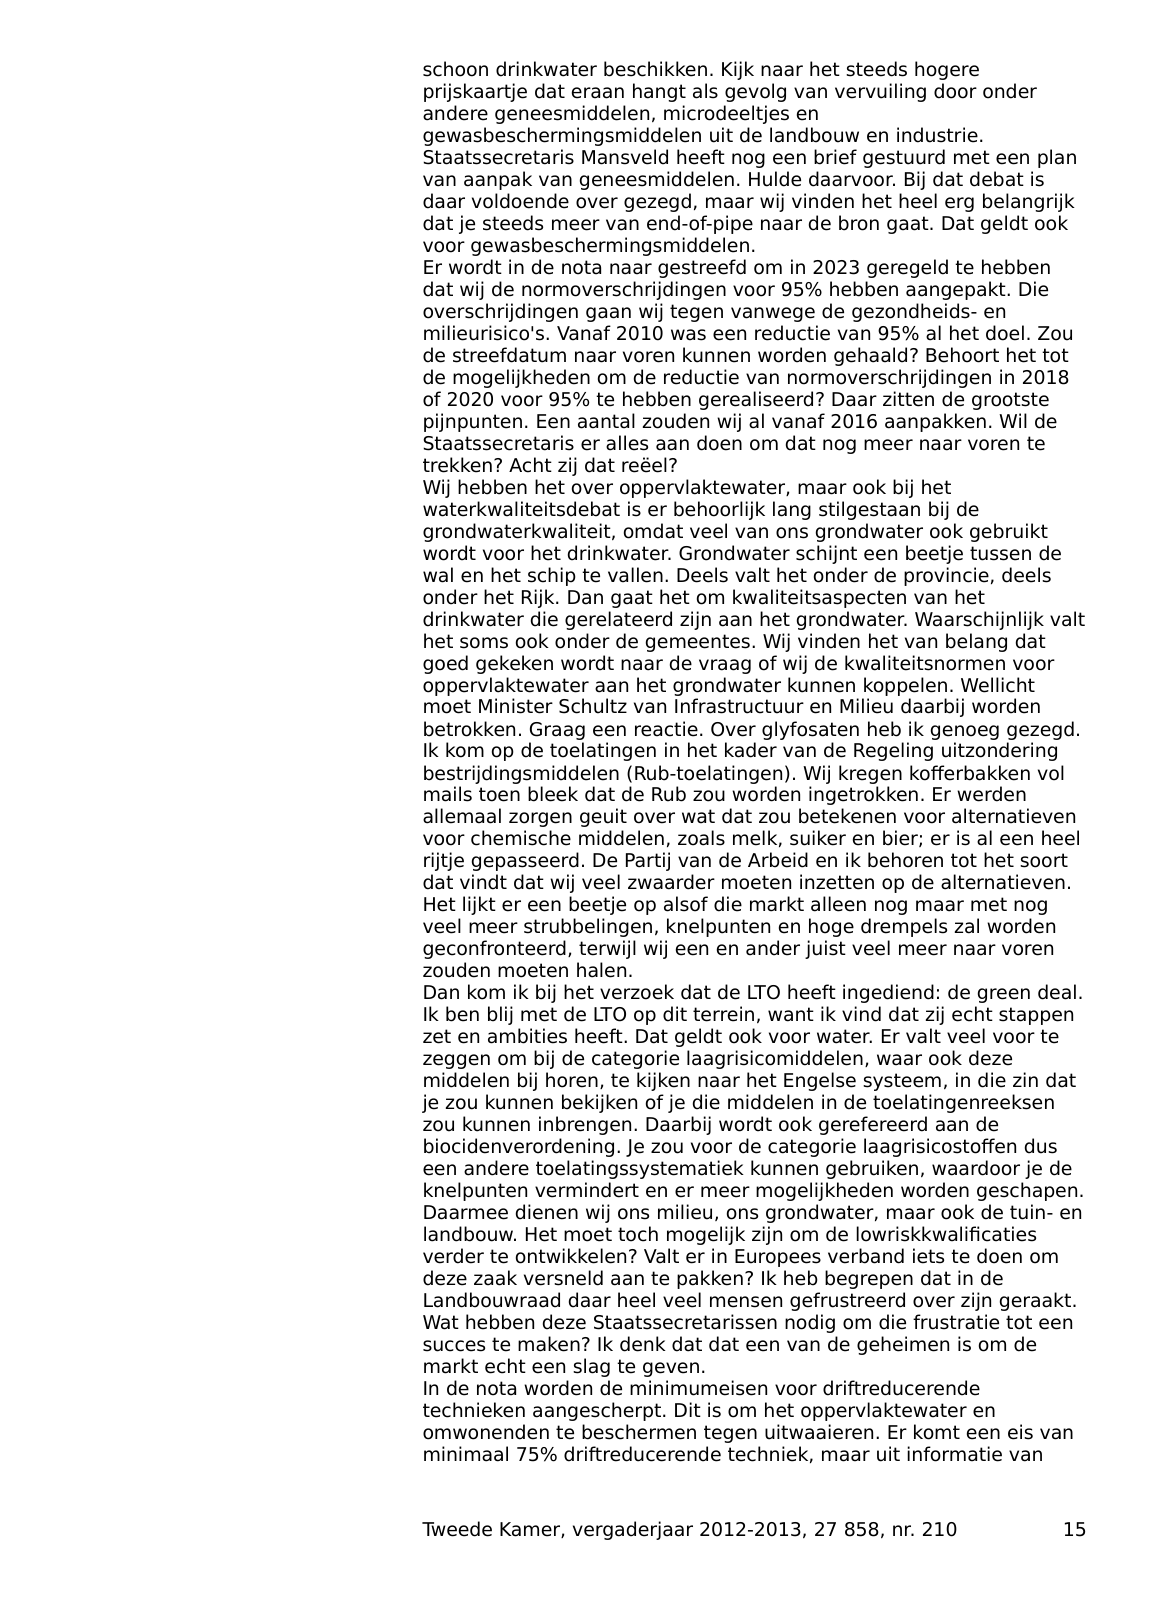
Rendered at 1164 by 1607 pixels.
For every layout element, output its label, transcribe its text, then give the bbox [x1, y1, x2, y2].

text Ik kom op de toelatingen in het kader van de Regeling uitzondering bestrijdingsmiddelen (Rub-toelatingen). Wij kregen kofferbakken vol mails toen bleek dat de Rub zou worden ingetrokken. Er werden allemaal zorgen geuit over wat dat zou betekenen voor alternatieven voor chemische middelen, zoals melk, suiker en bier; er is al een heel rijtje gepasseerd. De Partij van de Arbeid en ik behoren tot het soort dat vindt dat wij veel zwaarder moeten inzetten op de alternatieven. Het lijkt er een beetje op alsof die markt alleen nog maar met nog veel meer strubbelingen, knelpunten en hoge drempels zal worden geconfronteerd, terwijl wij een en ander juist veel meer naar voren zouden moeten halen. [422, 740, 1087, 982]
text Wij hebben het over oppervlaktewater, maar ook bij het waterkwaliteitsdebat is er behoorlijk lang stilgestaan bij de grondwaterkwaliteit, omdat veel van ons grondwater ook gebruikt wordt voor het drinkwater. Grondwater schijnt een beetje tussen de wal en het schip te vallen. Deels valt het onder de provincie, deels onder het Rijk. Dan gaat het om kwaliteitsaspecten van het drinkwater die gerelateerd zijn aan het grondwater. Waarschijnlijk valt het soms ook onder de gemeentes. Wij vinden het van belang dat goed gekeken wordt naar de vraag of wij de kwaliteitsnormen voor oppervlaktewater aan het grondwater kunnen koppelen. Wellicht moet Minister Schultz van Infrastructuur en Milieu daarbij worden betrokken. Graag een reactie. Over glyfosaten heb ik genoeg gezegd. [422, 477, 1087, 740]
text schoon drinkwater beschikken. Kijk naar het steeds hogere prijskaartje dat eraan hangt als gevolg van vervuiling door onder andere geneesmiddelen, microdeeltjes en gewasbeschermingsmiddelen uit de landbouw en industrie. [422, 59, 1087, 147]
text Staatssecretaris Mansveld heeft nog een brief gestuurd met een plan van aanpak van geneesmiddelen. Hulde daarvoor. Bij dat debat is daar voldoende over gezegd, maar wij vinden het heel erg belangrijk dat je steeds meer van end-of-pipe naar de bron gaat. Dat geldt ook voor gewasbeschermingsmiddelen. [422, 147, 1087, 257]
text In de nota worden de minimumeisen voor driftreducerende technieken aangescherpt. Dit is om het oppervlaktewater en omwonenden te beschermen tegen uitwaaieren. Er komt een eis van minimaal 75% driftreducerende techniek, maar uit informatie van [422, 1378, 1087, 1466]
text Er wordt in de nota naar gestreefd om in 2023 geregeld te hebben dat wij de normoverschrijdingen voor 95% hebben aangepakt. Die overschrijdingen gaan wij tegen vanwege de gezondheids- en milieurisico's. Vanaf 2010 was een reductie van 95% al het doel. Zou de streefdatum naar voren kunnen worden gehaald? Behoort het tot de mogelijkheden om de reductie van normoverschrijdingen in 2018 of 2020 voor 95% te hebben gerealiseerd? Daar zitten de grootste pijnpunten. Een aantal zouden wij al vanaf 2016 aanpakken. Wil de Staatssecretaris er alles aan doen om dat nog meer naar voren te trekken? Acht zij dat reëel? [422, 257, 1087, 477]
text Dan kom ik bij het verzoek dat de LTO heeft ingediend: de green deal. Ik ben blij met de LTO op dit terrein, want ik vind dat zij echt stappen zet en ambities heeft. Dat geldt ook voor water. Er valt veel voor te zeggen om bij de categorie laagrisicomiddelen, waar ook deze middelen bij horen, te kijken naar het Engelse systeem, in die zin dat je zou kunnen bekijken of je die middelen in de toelatingenreeksen zou kunnen inbrengen. Daarbij wordt ook gerefereerd aan de biocidenverordening. Je zou voor de categorie laagrisicostoffen dus een andere toelatingssystematiek kunnen gebruiken, waardoor je de knelpunten vermindert en er meer mogelijkheden worden geschapen. Daarmee dienen wij ons milieu, ons grondwater, maar ook de tuin- en landbouw. Het moet toch mogelijk zijn om de lowriskkwalificaties verder te ontwikkelen? Valt er in Europees verband iets te doen om deze zaak versneld aan te pakken? Ik heb begrepen dat in de Landbouwraad daar heel veel mensen gefrustreerd over zijn geraakt. Wat hebben deze Staatssecretarissen nodig om die frustratie tot een succes te maken? Ik denk dat dat een van de geheimen is om de markt echt een slag te geven. [422, 982, 1087, 1378]
